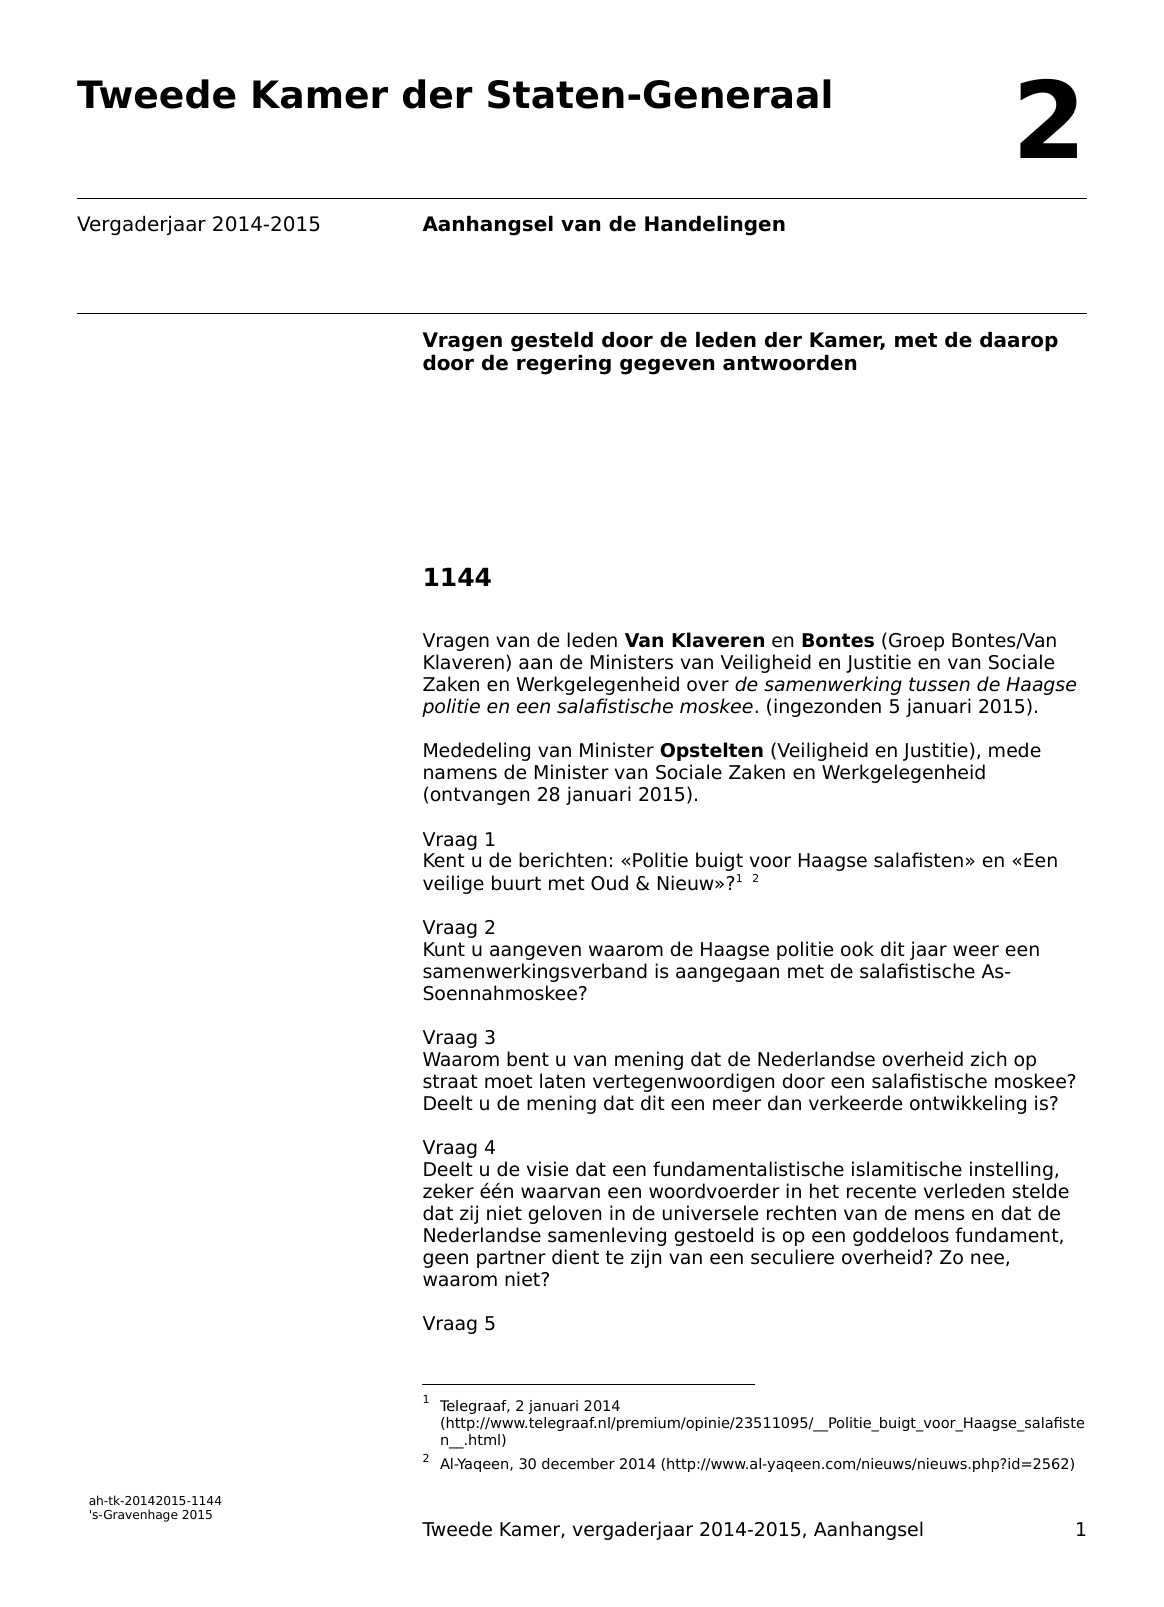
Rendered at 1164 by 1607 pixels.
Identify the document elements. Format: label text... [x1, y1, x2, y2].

text Telegraaf, 2 januari 2014 (http://www.telegraaf.nl/premium/opinie/23511095/__Politie_buigt_voor_Haagse_salafisten__.html) [422, 1393, 1087, 1449]
text Deelt u de visie dat een fundamentalistische islamitische instelling, zeker één waarvan een woordvoerder in het recente verleden stelde dat zij niet geloven in de universele rechten van de mens en dat de Nederlandse samenleving gestoeld is op een goddeloos fundament, geen partner dient te zijn van een seculiere overheid? Zo nee, waarom niet? [422, 1159, 1087, 1291]
text 's-Gravenhage 2015 [88, 1508, 323, 1522]
text Waarom bent u van mening dat de Nederlandse overheid zich op straat moet laten vertegenwoordigen door een salafistische moskee? Deelt u de mening dat dit een meer dan verkeerde ontwikkeling is? [422, 1049, 1087, 1114]
text ah-tk-20142015-1144 [88, 1494, 323, 1508]
text Vraag 2 [422, 917, 1087, 938]
table_header Tweede Kamer der Staten-Generaal [77, 59, 886, 198]
text Vraag 1 [422, 828, 1087, 850]
text Vraag 4 [422, 1137, 1087, 1159]
text Vraag 5 [422, 1313, 1087, 1335]
table_cell Vergaderjaar 2014-2015 [77, 199, 422, 313]
table_cell Vragen gesteld door de leden der Kamer, met de daarop door de regering gegeven antwoorden [422, 314, 1087, 375]
text Al-Yaqeen, 30 december 2014 (http://www.al-yaqeen.com/nieuws/nieuws.php?id=2562) [422, 1452, 1087, 1474]
text 1144 [422, 563, 1087, 592]
text Mededeling van Minister Opstelten (Veiligheid en Justitie), mede namens de Minister van Sociale Zaken en Werkgelegenheid (ontvangen 28 januari 2015). [422, 740, 1087, 806]
text Kunt u aangeven waarom de Haagse politie ook dit jaar weer een samenwerkingsverband is aangegaan met de salafistische As-Soennahmoskee? [422, 938, 1087, 1004]
text Vraag 3 [422, 1027, 1087, 1049]
table_cell Aanhangsel van de Handelingen [422, 199, 1087, 313]
table_cell [77, 314, 422, 375]
text Kent u de berichten: «Politie buigt voor Haagse salafisten» en «Een veilige buurt met Oud & Nieuw»? [422, 850, 1087, 894]
table_header 2 [886, 59, 1087, 198]
text Vragen van de leden Van Klaveren en Bontes (Groep Bontes/Van Klaveren) aan de Ministers van Veiligheid en Justitie en van Sociale Zaken en Werkgelegenheid over de samenwerking tussen de Haagse politie en een salafistische moskee. (ingezonden 5 januari 2015). [422, 630, 1087, 718]
